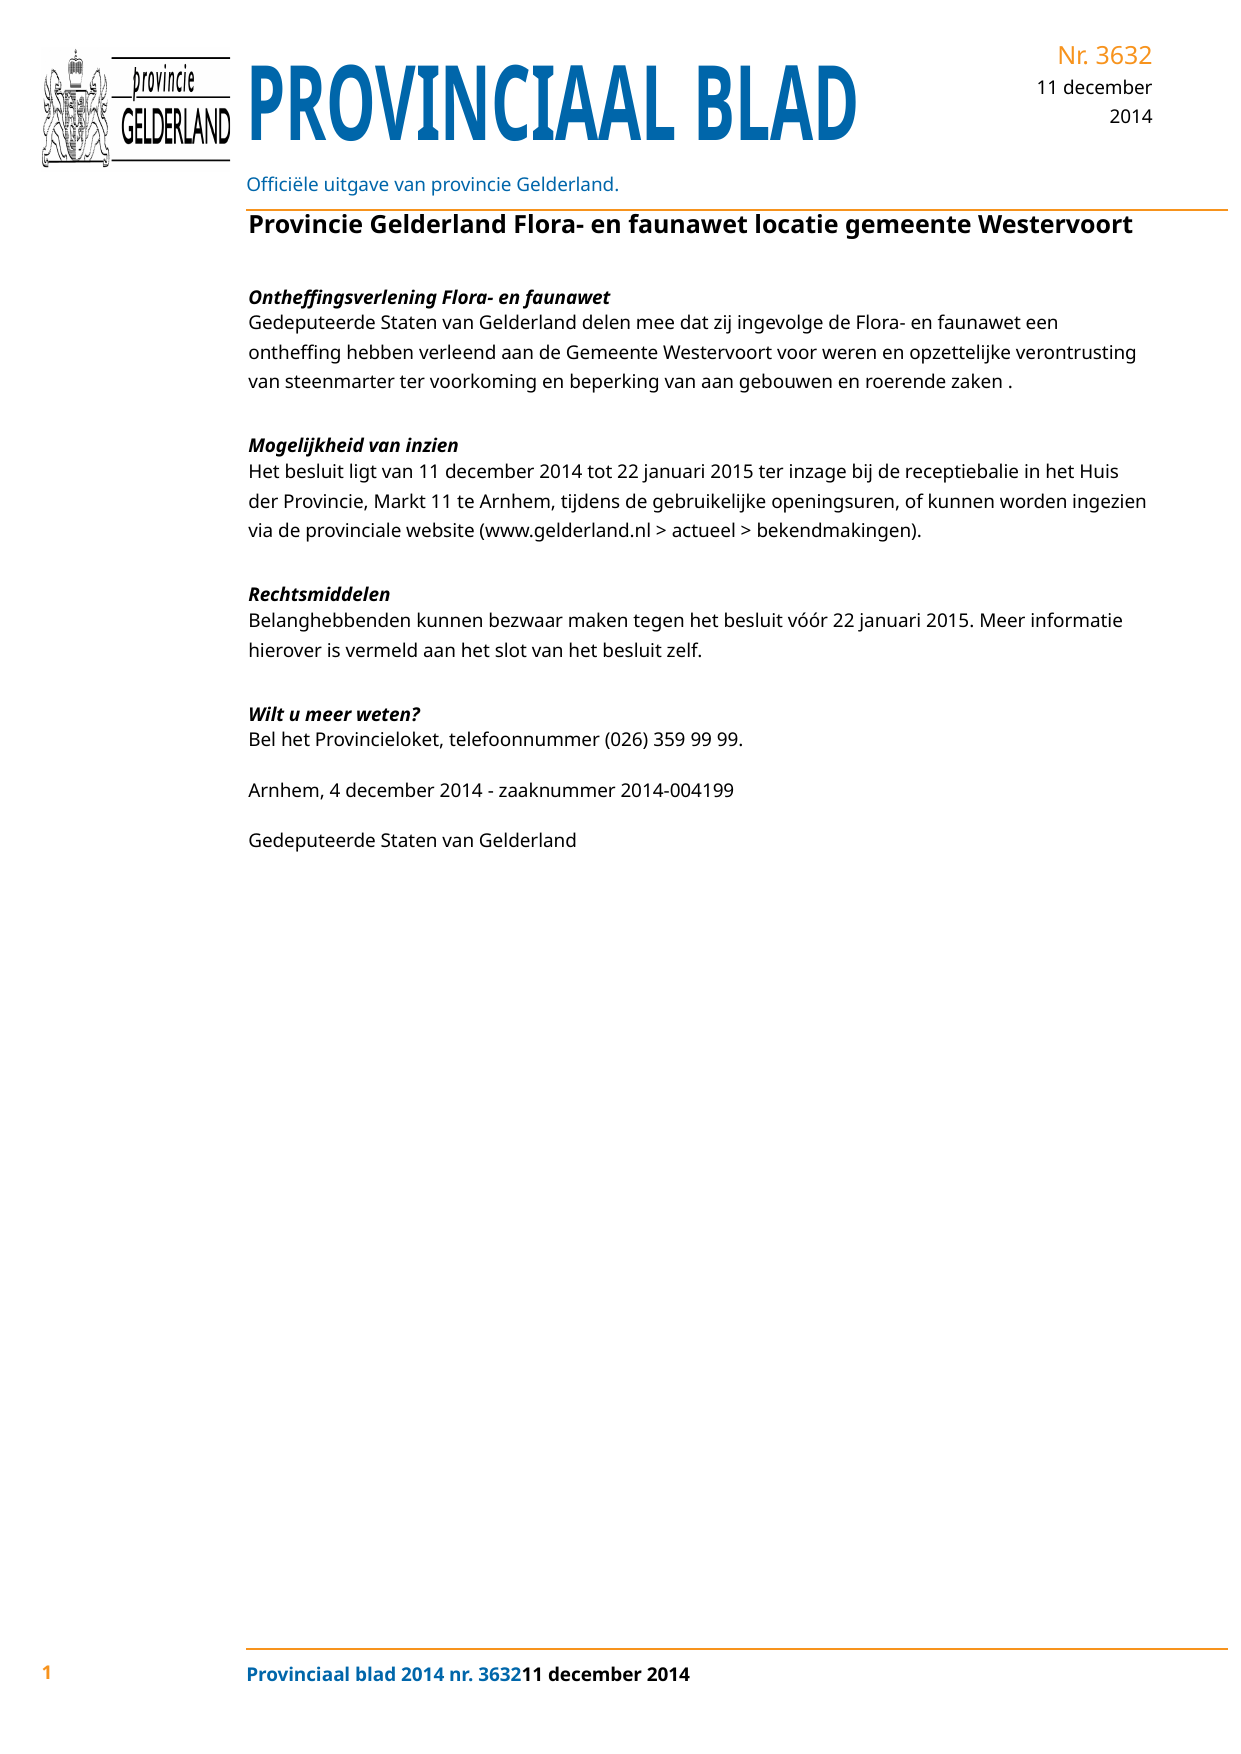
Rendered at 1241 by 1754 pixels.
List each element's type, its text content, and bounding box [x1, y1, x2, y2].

text Mogelijkheid van inzien [248, 433, 1152, 458]
text Gedeputeerde Staten van Gelderland [248, 827, 1152, 853]
text Het besluit ligt van 11 december 2014 tot 22 januari 2015 ter inzage bij de receptiebalie in het Huis der Provincie, Markt 11 te Arnhem, tijdens de gebruikelijke openingsuren, of kunnen worden ingezien via de provinciale website (www.gelderland.nl > actueel > bekendmakingen). [248, 458, 1152, 543]
text Gedeputeerde Staten van Gelderland delen mee dat zij ingevolge de Flora- en faunawet een ontheffing hebben verleend aan de Gemeente Westervoort voor weren en opzettelijke verontrusting van steenmarter ter voorkoming en beperking van aan gebouwen en roerende zaken . [248, 309, 1152, 394]
text Ontheffingsverlening Flora- en faunawet [248, 284, 1152, 309]
text Wilt u meer weten? [248, 701, 1152, 727]
text Rechtsmiddelen [248, 582, 1152, 607]
text Arnhem, 4 december 2014 - zaaknummer 2014-004199 [248, 777, 1152, 803]
picture [41, 47, 231, 172]
text Provincie Gelderland Flora- en faunawet locatie gemeente Westervoort [248, 211, 1152, 241]
text Bel het Provincieloket, telefoonnummer (026) 359 99 99. [248, 727, 1152, 752]
text Belanghebbenden kunnen bezwaar maken tegen het besluit vóór 22 januari 2015. Meer informatie hierover is vermeld aan het slot van het besluit zelf. [248, 607, 1152, 663]
